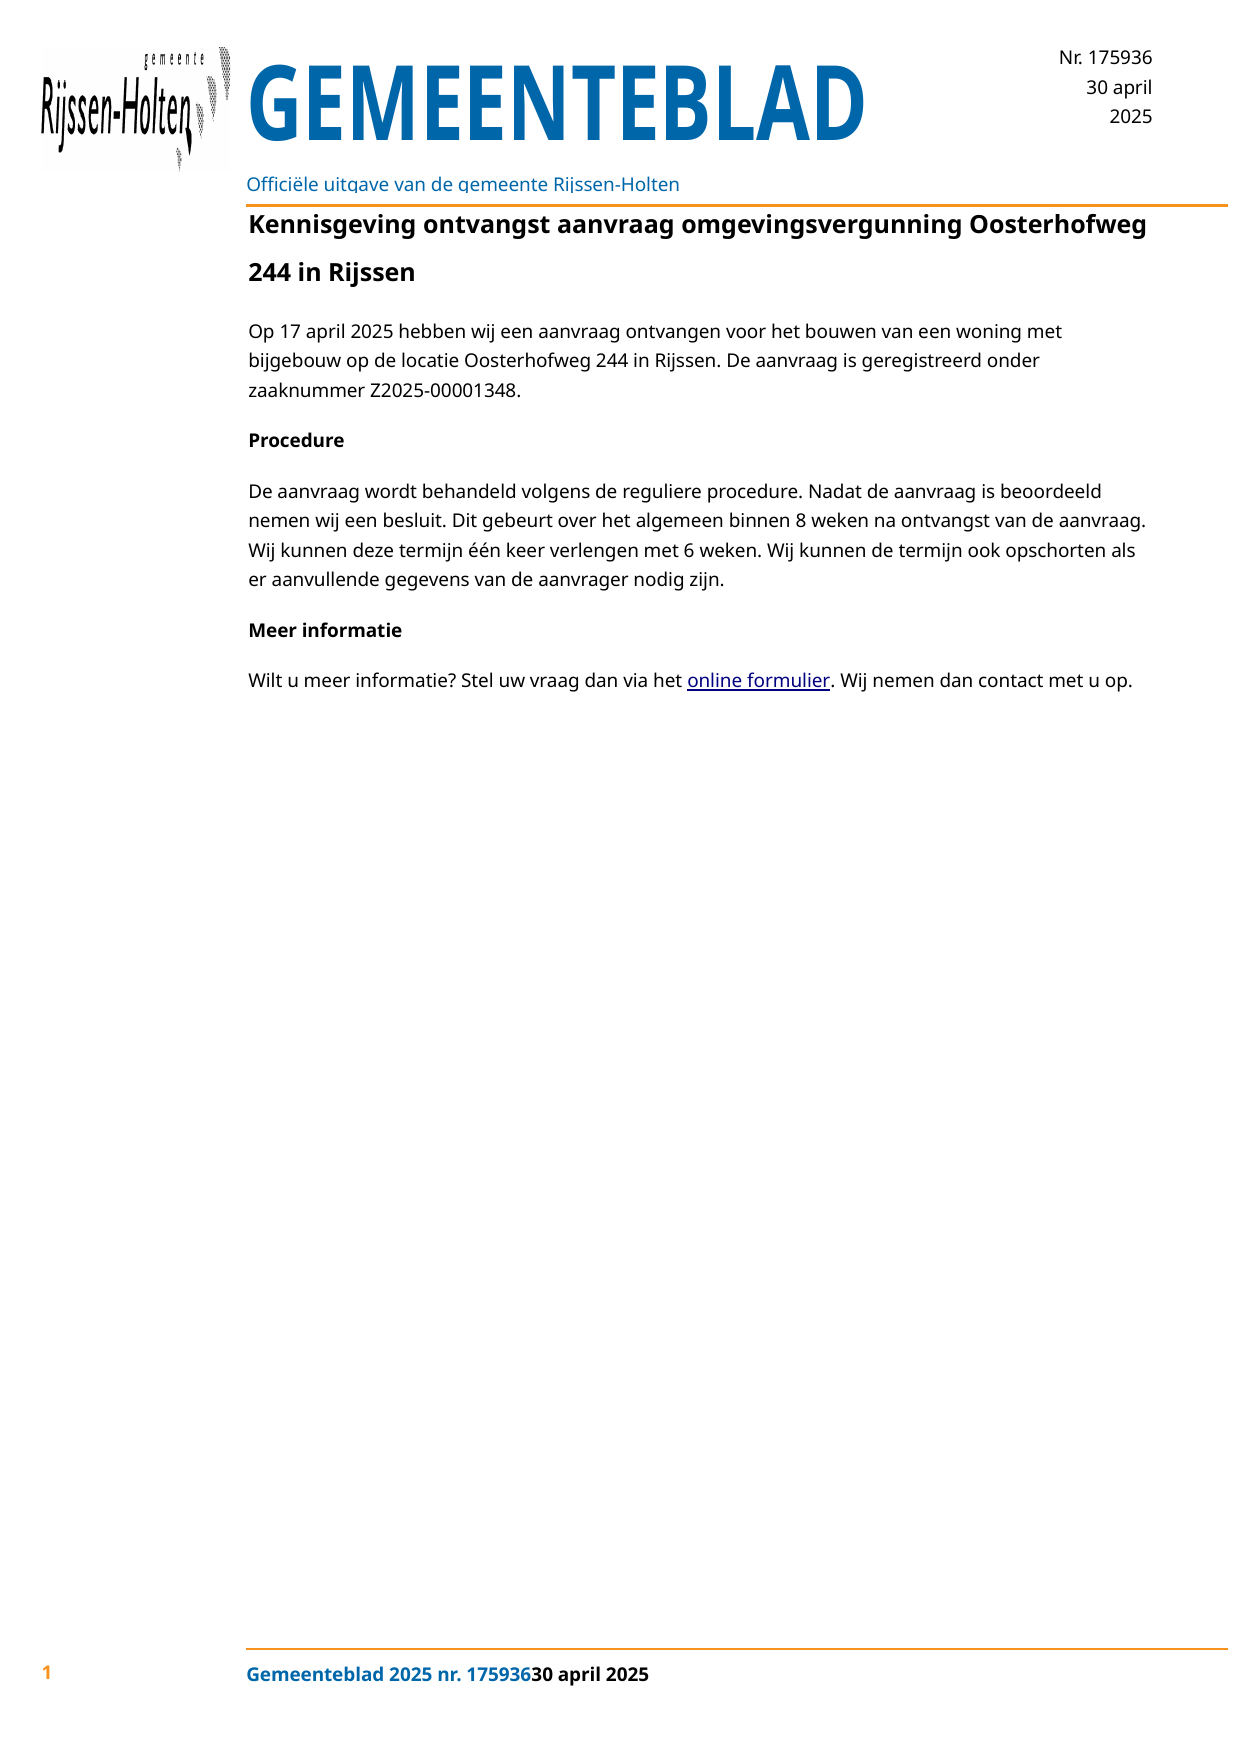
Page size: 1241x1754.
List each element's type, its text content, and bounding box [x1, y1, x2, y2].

text Kennisgeving ontvangst aanvraag omgevingsvergunning Oosterhofweg 244 in Rijssen [248, 207, 1152, 288]
picture [41, 47, 231, 172]
text Meer informatie [248, 617, 1152, 643]
text Op 17 april 2025 hebben wij een aanvraag ontvangen voor het bouwen van een woning met bijgebouw op de locatie Oosterhofweg 244 in Rijssen. De aanvraag is geregistreerd onder zaaknummer Z2025-00001348. [248, 318, 1152, 403]
text Wilt u meer informatie? Stel uw vraag dan via het online formulier. Wij nemen dan contact met u op. [248, 667, 1152, 693]
text Procedure [248, 427, 1152, 453]
text De aanvraag wordt behandeld volgens de reguliere procedure. Nadat de aanvraag is beoordeeld nemen wij een besluit. Dit gebeurt over het algemeen binnen 8 weken na ontvangst van de aanvraag. Wij kunnen deze termijn één keer verlengen met 6 weken. Wij kunnen de termijn ook opschorten als er aanvullende gegevens van de aanvrager nodig zijn. [248, 478, 1152, 592]
